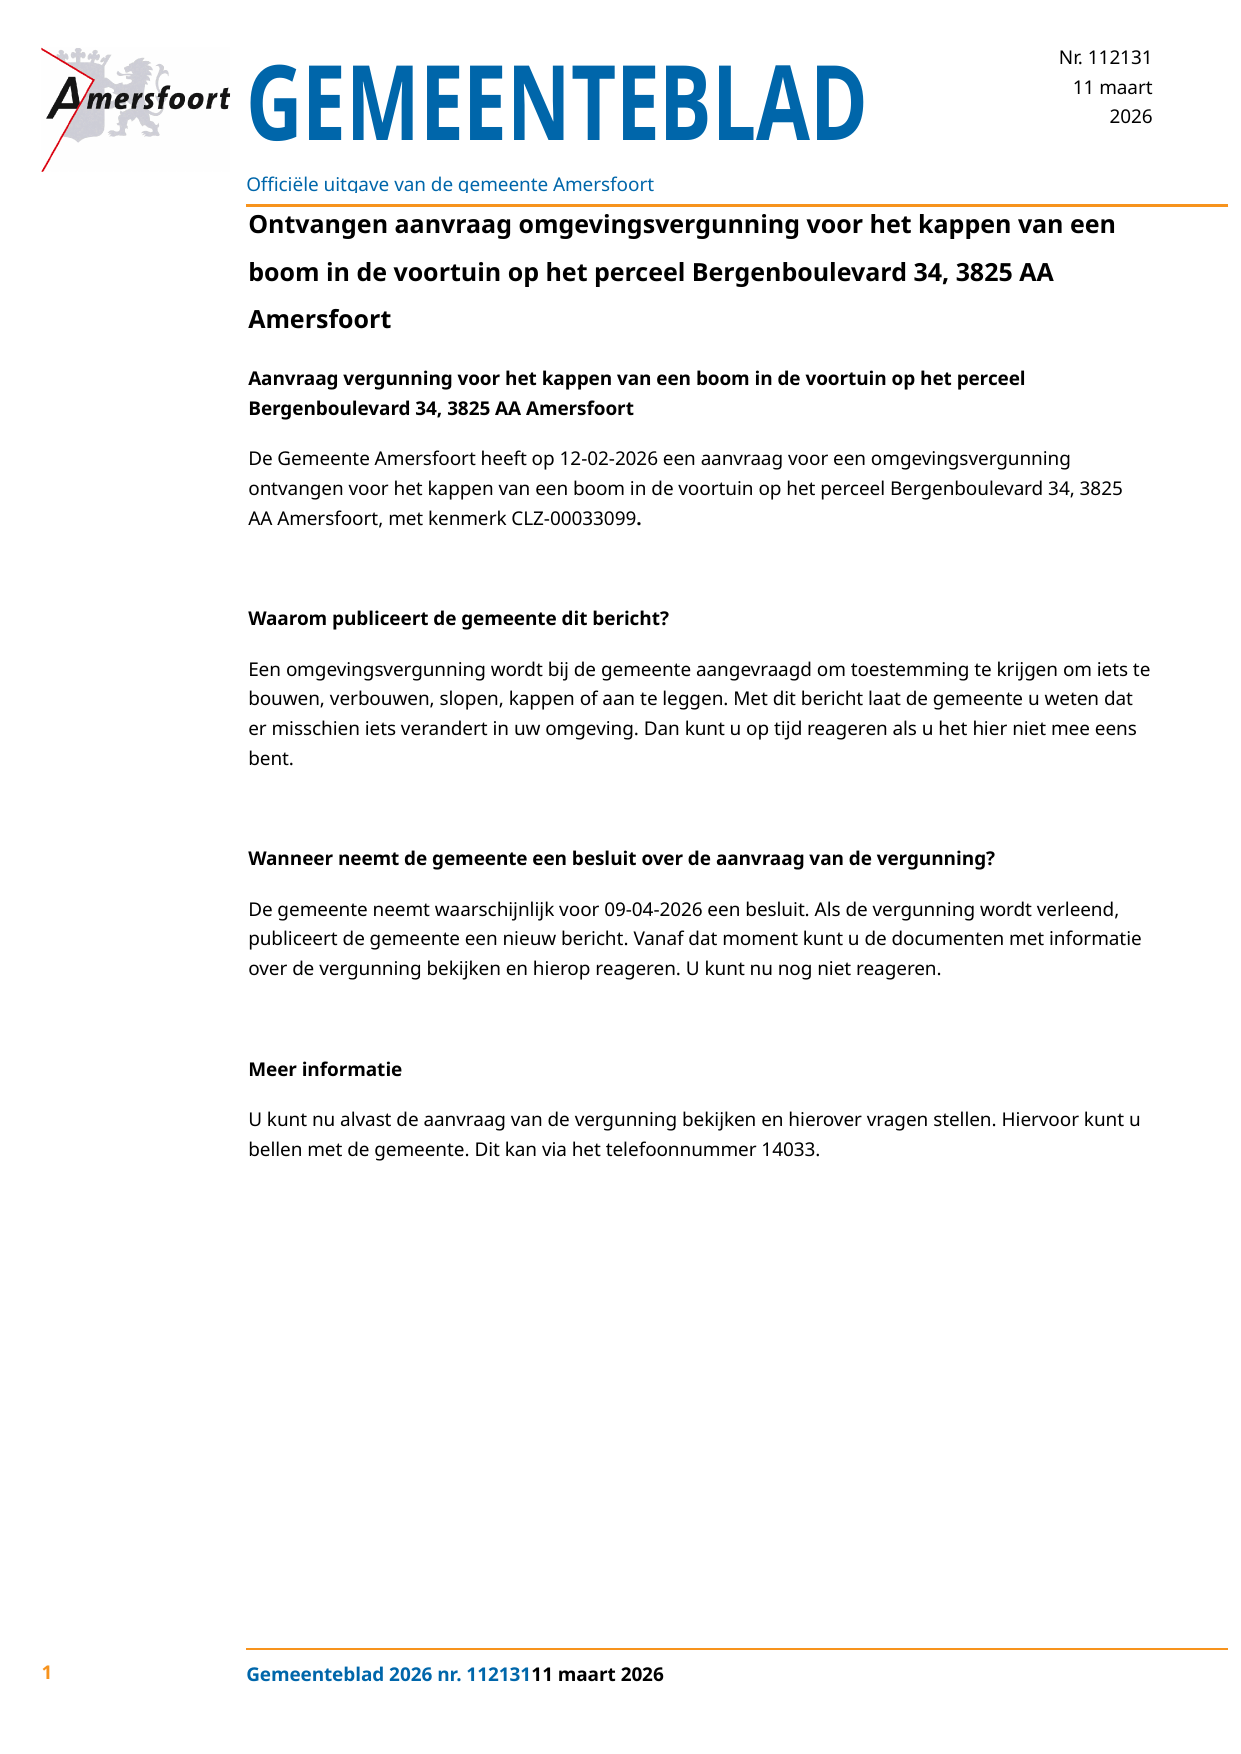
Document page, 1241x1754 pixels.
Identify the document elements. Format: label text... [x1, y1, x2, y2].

text Waarom publiceert de gemeente dit bericht? [248, 606, 1152, 631]
text U kunt nu alvast de aanvraag van de vergunning bekijken en hierover vragen stellen. Hiervoor kunt u bellen met de gemeente. Dit kan via het telefoonnummer 14033. [248, 1106, 1152, 1162]
text Een omgevingsvergunning wordt bij de gemeente aangevraagd om toestemming te krijgen om iets te bouwen, verbouwen, slopen, kappen of aan te leggen. Met dit bericht laat de gemeente u weten dat er misschien iets verandert in uw omgeving. Dan kunt u op tijd reageren als u het hier niet mee eens bent. [248, 656, 1152, 770]
text Meer informatie [248, 1056, 1152, 1082]
text De Gemeente Amersfoort heeft op 12-02-2026 een aanvraag voor een omgevingsvergunning ontvangen voor het kappen van een boom in de voortuin op het perceel Bergenboulevard 34, 3825 AA Amersfoort, met kenmerk CLZ-00033099. [248, 446, 1152, 530]
text Ontvangen aanvraag omgevingsvergunning voor het kappen van een boom in de voortuin op het perceel Bergenboulevard 34, 3825 AA Amersfoort [248, 207, 1152, 336]
picture [41, 47, 231, 172]
text De gemeente neemt waarschijnlijk voor 09-04-2026 een besluit. Als de vergunning wordt verleend, publiceert de gemeente een nieuw bericht. Vanaf dat moment kunt u de documenten met informatie over de vergunning bekijken en hierop reageren. U kunt nu nog niet reageren. [248, 896, 1152, 981]
text Aanvraag vergunning voor het kappen van een boom in de voortuin op het perceel Bergenboulevard 34, 3825 AA Amersfoort [248, 366, 1152, 421]
text Wanneer neemt de gemeente een besluit over de aanvraag van de vergunning? [248, 846, 1152, 871]
